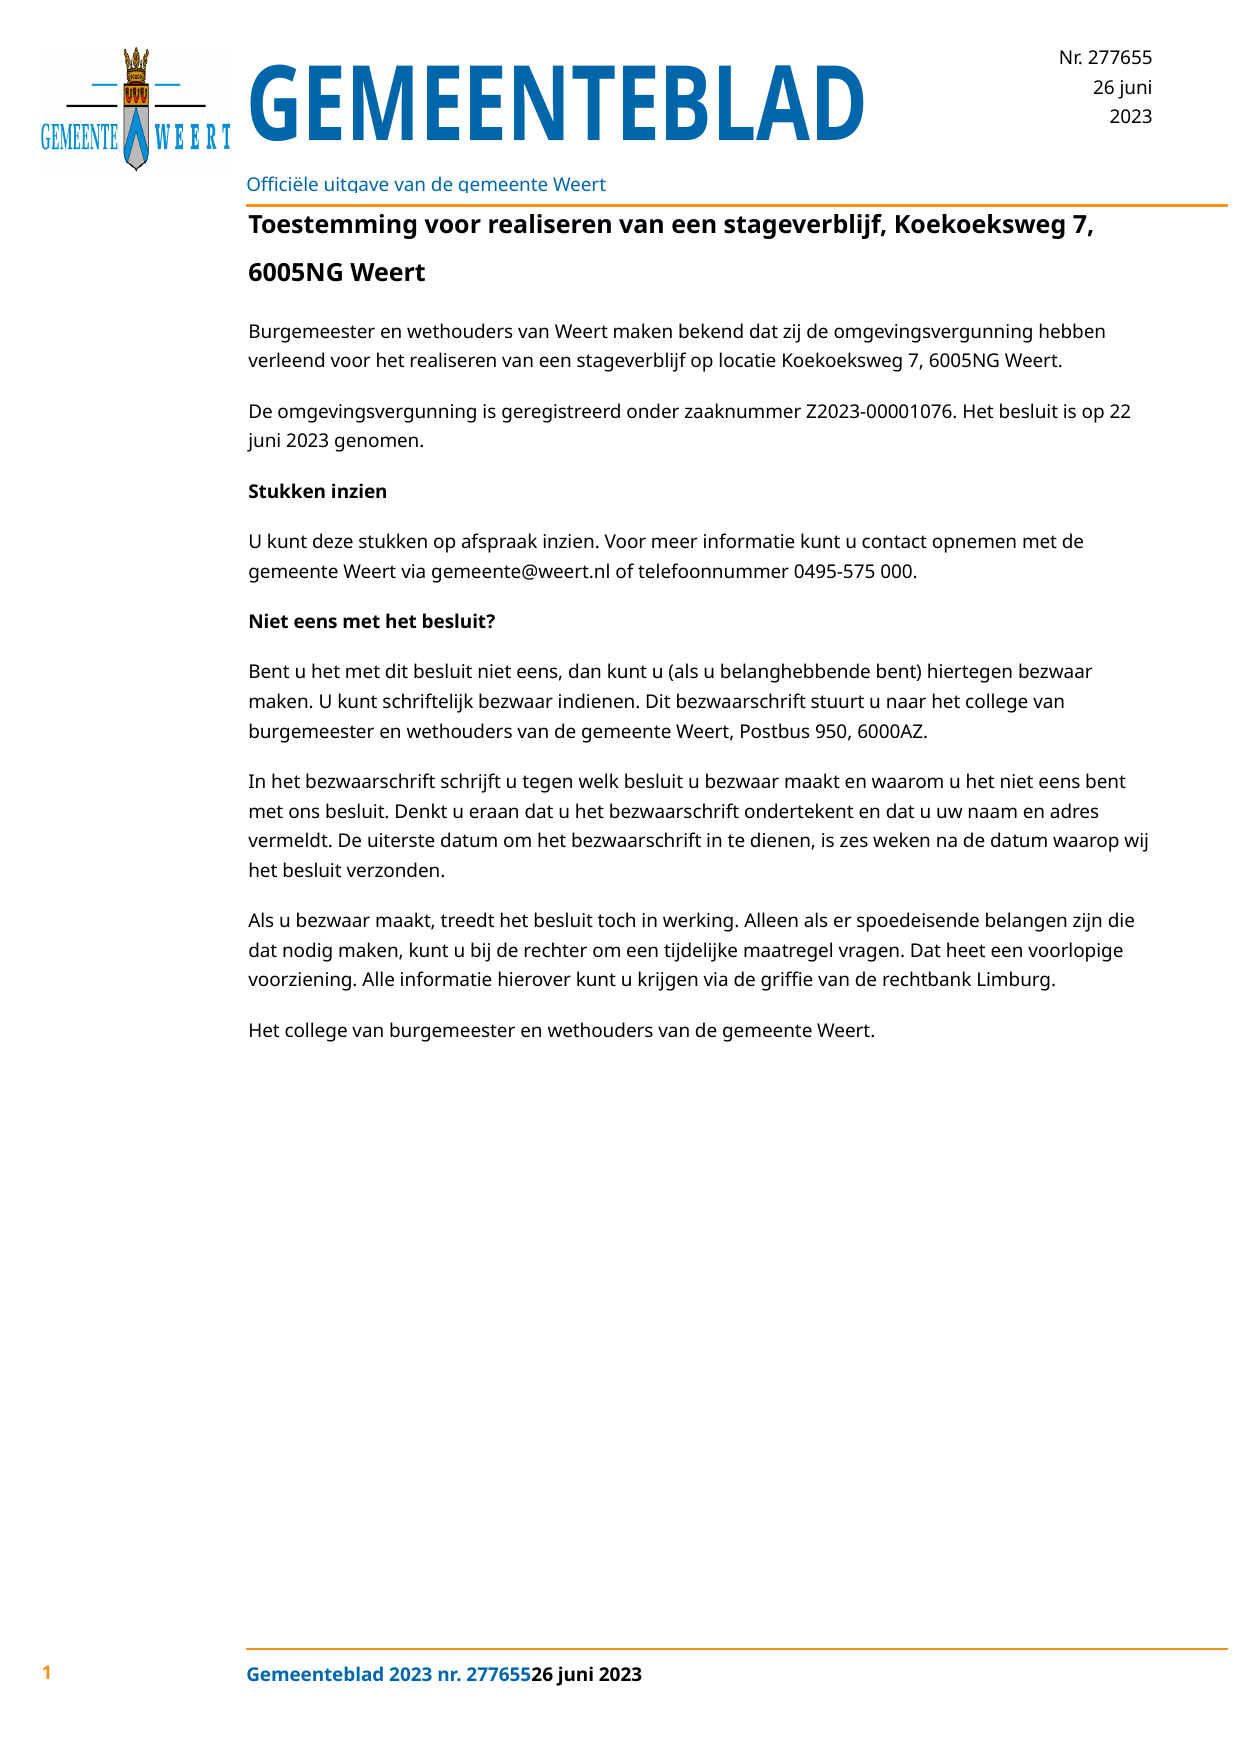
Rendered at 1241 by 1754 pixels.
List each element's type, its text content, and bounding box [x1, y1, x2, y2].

text De omgevingsvergunning is geregistreerd onder zaaknummer Z2023-00001076. Het besluit is op 22 juni 2023 genomen. [248, 398, 1152, 453]
text Het college van burgemeester en wethouders van de gemeente Weert. [248, 1017, 1152, 1043]
text Toestemming voor realiseren van een stageverblijf, Koekoeksweg 7, 6005NG Weert [248, 207, 1152, 288]
text Stukken inzien [248, 478, 1152, 504]
text In het bezwaarschrift schrijft u tegen welk besluit u bezwaar maakt en waarom u het niet eens bent met ons besluit. Denkt u eraan dat u het bezwaarschrift ondertekent en dat u uw naam en adres vermeldt. De uiterste datum om het bezwaarschrift in te dienen, is zes weken na de datum waarop wij het besluit verzonden. [248, 768, 1152, 883]
text Burgemeester en wethouders van Weert maken bekend dat zij de omgevingsvergunning hebben verleend voor het realiseren van een stageverblijf op locatie Koekoeksweg 7, 6005NG Weert. [248, 318, 1152, 373]
text Bent u het met dit besluit niet eens, dan kunt u (als u belanghebbende bent) hiertegen bezwaar maken. U kunt schriftelijk bezwaar indienen. Dit bezwaarschrift stuurt u naar het college van burgemeester en wethouders van de gemeente Weert, Postbus 950, 6000AZ. [248, 659, 1152, 744]
picture [41, 47, 231, 172]
text Als u bezwaar maakt, treedt het besluit toch in werking. Alleen als er spoedeisende belangen zijn die dat nodig maken, kunt u bij de rechter om een tijdelijke maatregel vragen. Dat heet een voorlopige voorziening. Alle informatie hierover kunt u krijgen via de griffie van de rechtbank Limburg. [248, 907, 1152, 992]
text U kunt deze stukken op afspraak inzien. Voor meer informatie kunt u contact opnemen met de gemeente Weert via gemeente@weert.nl of telefoonnummer 0495-575 000. [248, 528, 1152, 584]
text Niet eens met het besluit? [248, 608, 1152, 634]
